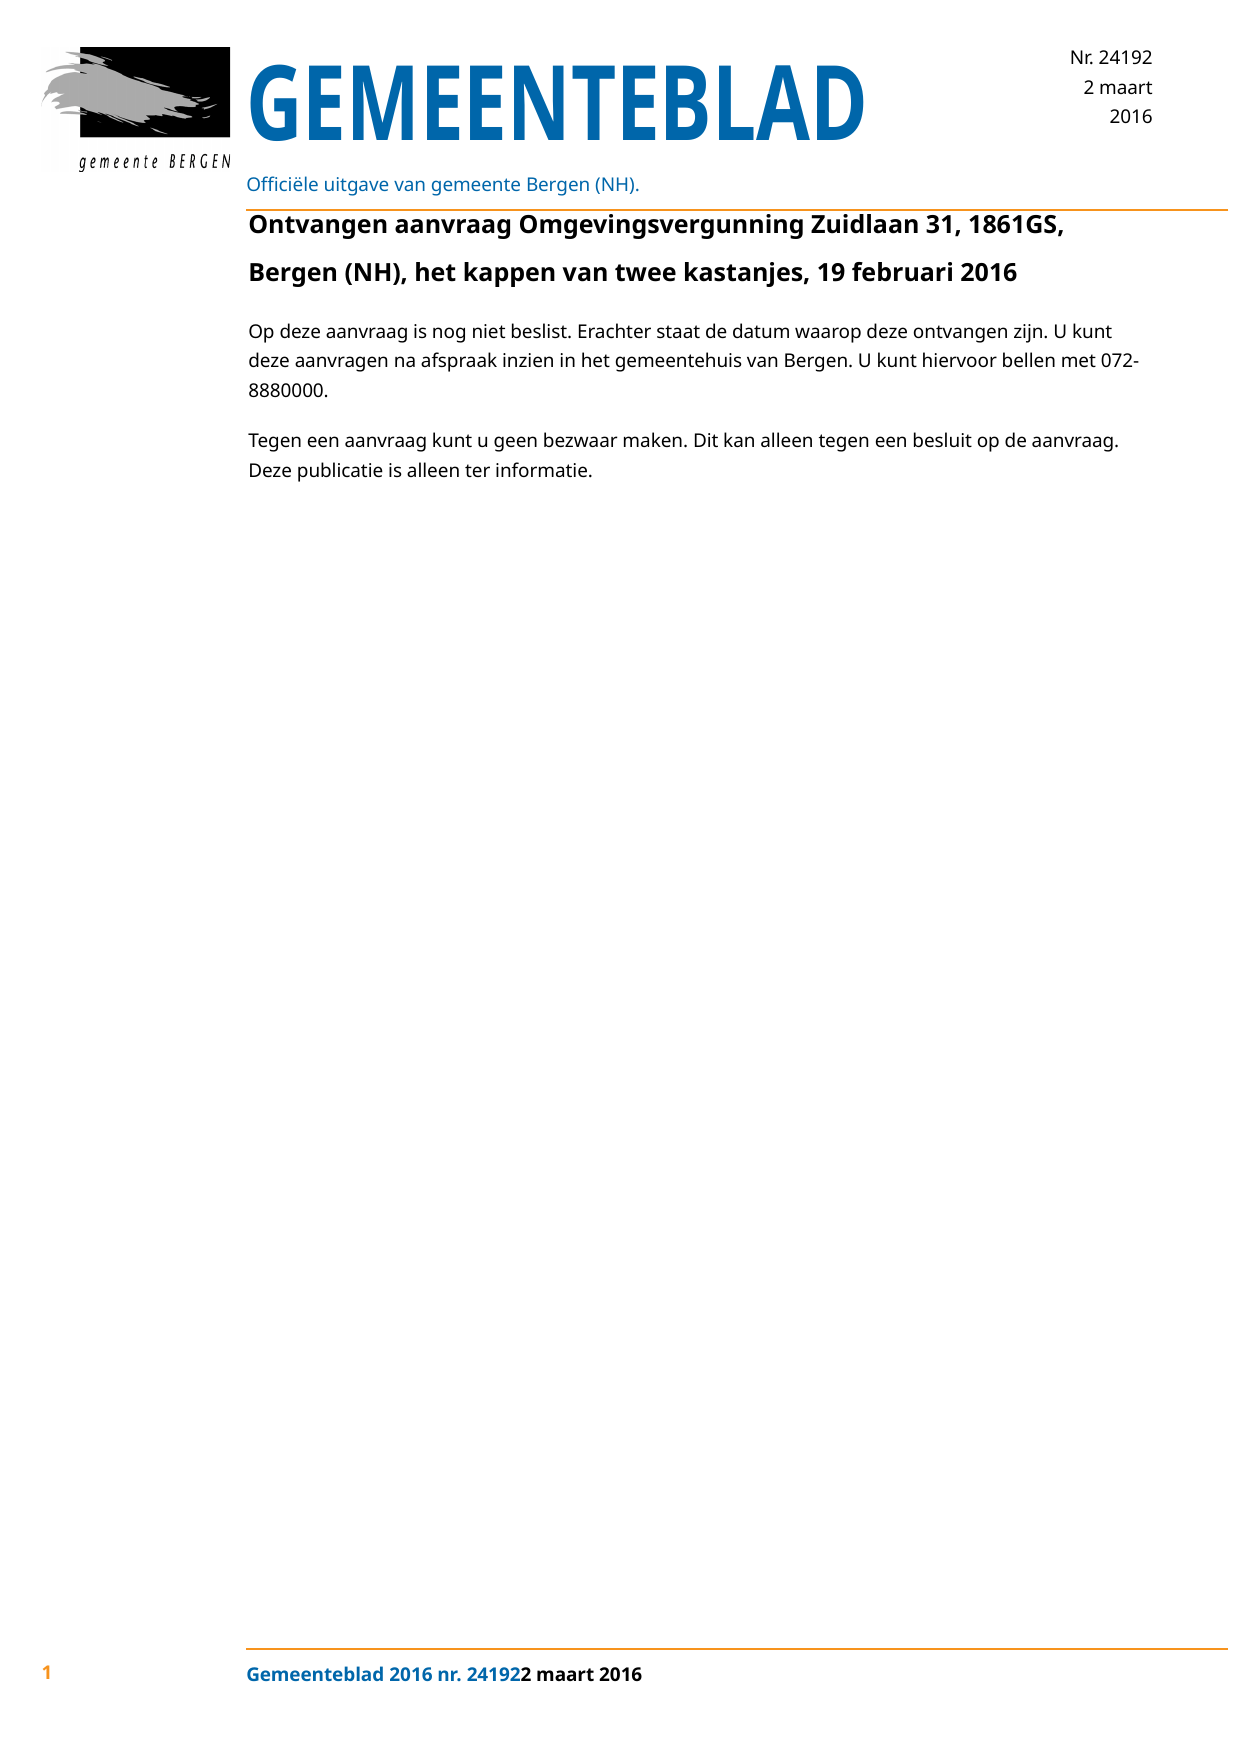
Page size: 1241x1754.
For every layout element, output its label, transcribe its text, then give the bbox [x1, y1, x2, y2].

picture [41, 47, 231, 172]
text Tegen een aanvraag kunt u geen bezwaar maken. Dit kan alleen tegen een besluit op de aanvraag. Deze publicatie is alleen ter informatie. [248, 427, 1152, 483]
text Op deze aanvraag is nog niet beslist. Erachter staat de datum waarop deze ontvangen zijn. U kunt deze aanvragen na afspraak inzien in het gemeentehuis van Bergen. U kunt hiervoor bellen met 072-8880000. [248, 318, 1152, 403]
text Ontvangen aanvraag Omgevingsvergunning Zuidlaan 31, 1861GS, Bergen (NH), het kappen van twee kastanjes, 19 februari 2016 [248, 211, 1152, 288]
